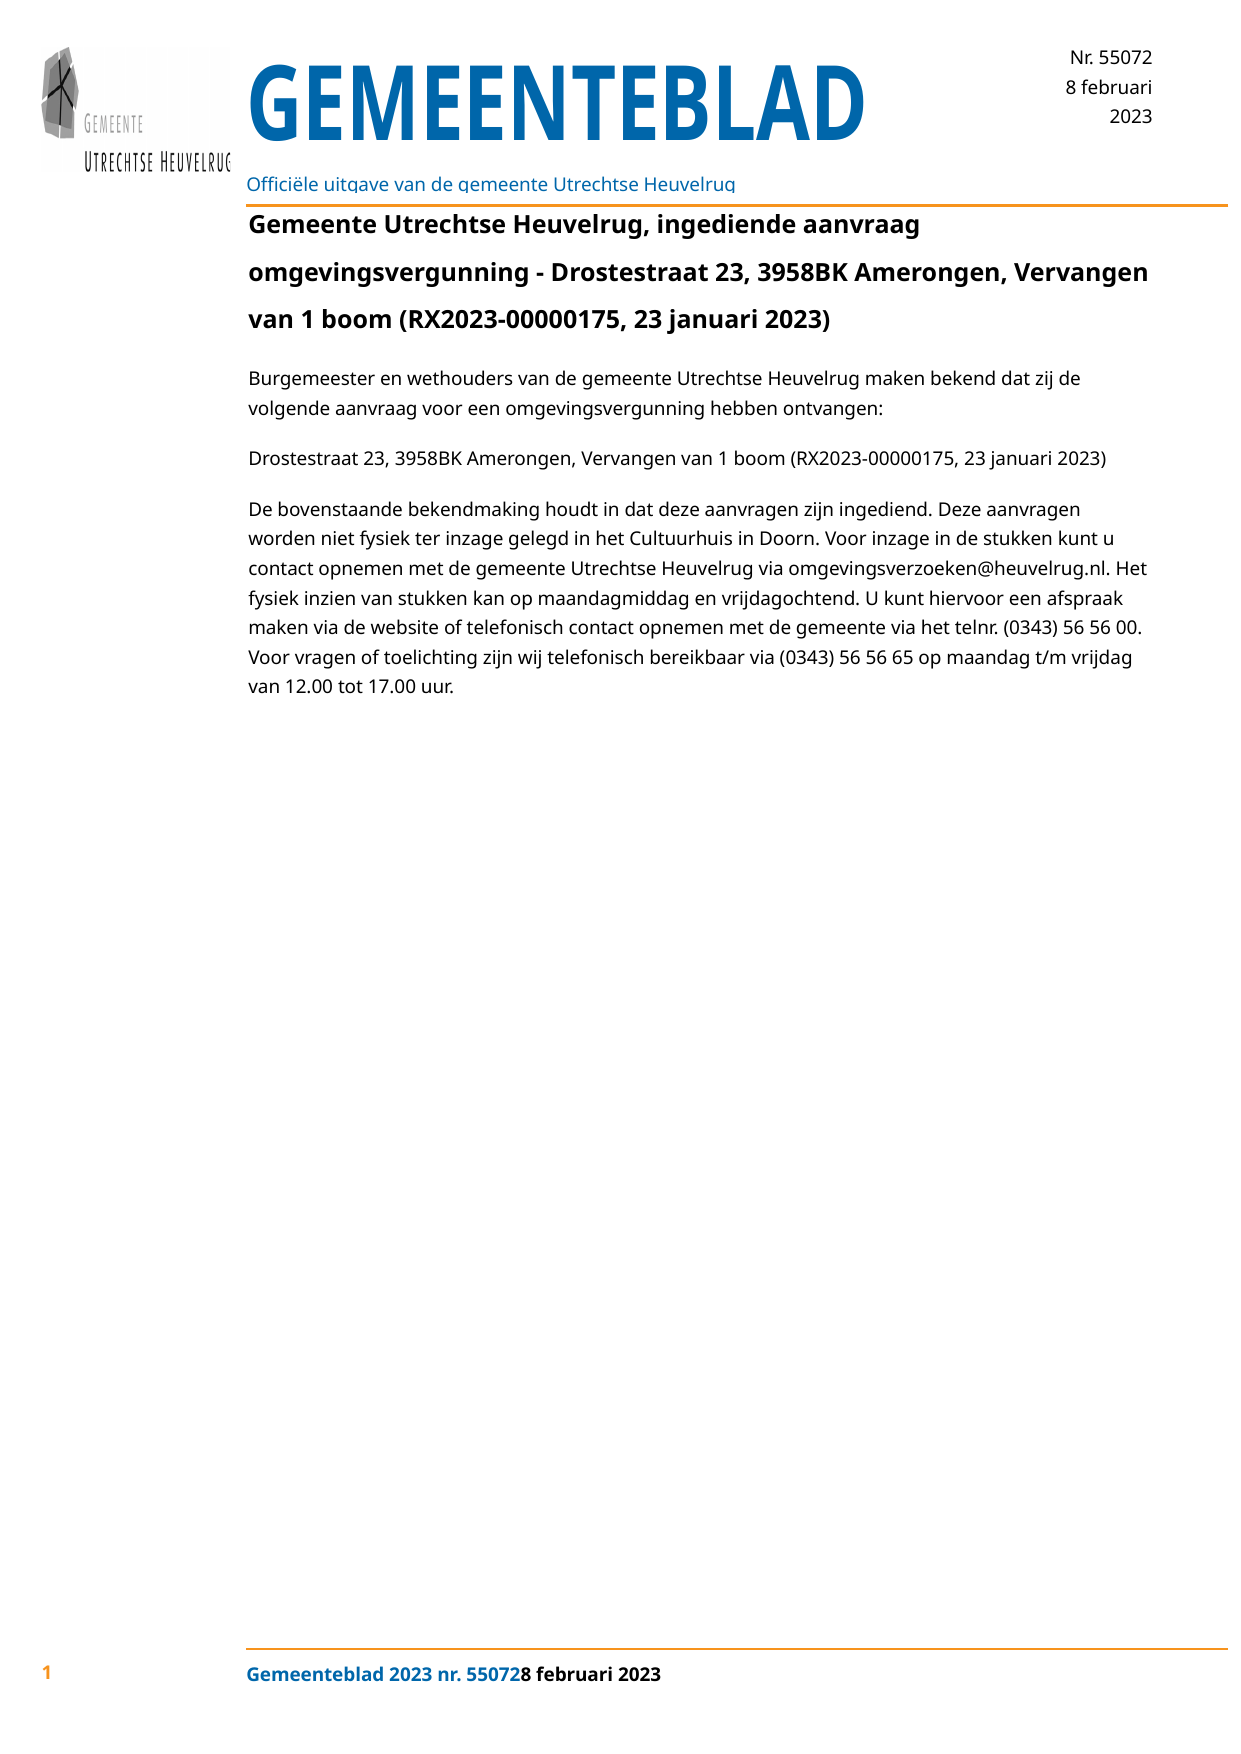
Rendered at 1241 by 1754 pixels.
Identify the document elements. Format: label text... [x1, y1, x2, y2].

picture [41, 47, 231, 172]
text Drostestraat 23, 3958BK Amerongen, Vervangen van 1 boom (RX2023-00000175, 23 januari 2023) [248, 446, 1152, 471]
text De bovenstaande bekendmaking houdt in dat deze aanvragen zijn ingediend. Deze aanvragen worden niet fysiek ter inzage gelegd in het Cultuurhuis in Doorn. Voor inzage in de stukken kunt u contact opnemen met de gemeente Utrechtse Heuvelrug via omgevingsverzoeken@heuvelrug.nl. Het fysiek inzien van stukken kan op maandagmiddag en vrijdagochtend. U kunt hiervoor een afspraak maken via de website of telefonisch contact opnemen met de gemeente via het telnr. (0343) 56 56 00. Voor vragen of toelichting zijn wij telefonisch bereikbaar via (0343) 56 56 65 op maandag t/m vrijdag van 12.00 tot 17.00 uur. [248, 496, 1152, 699]
text Gemeente Utrechtse Heuvelrug, ingediende aanvraag omgevingsvergunning - Drostestraat 23, 3958BK Amerongen, Vervangen van 1 boom (RX2023-00000175, 23 januari 2023) [248, 207, 1152, 336]
text Burgemeester en wethouders van de gemeente Utrechtse Heuvelrug maken bekend dat zij de volgende aanvraag voor een omgevingsvergunning hebben ontvangen: [248, 366, 1152, 421]
